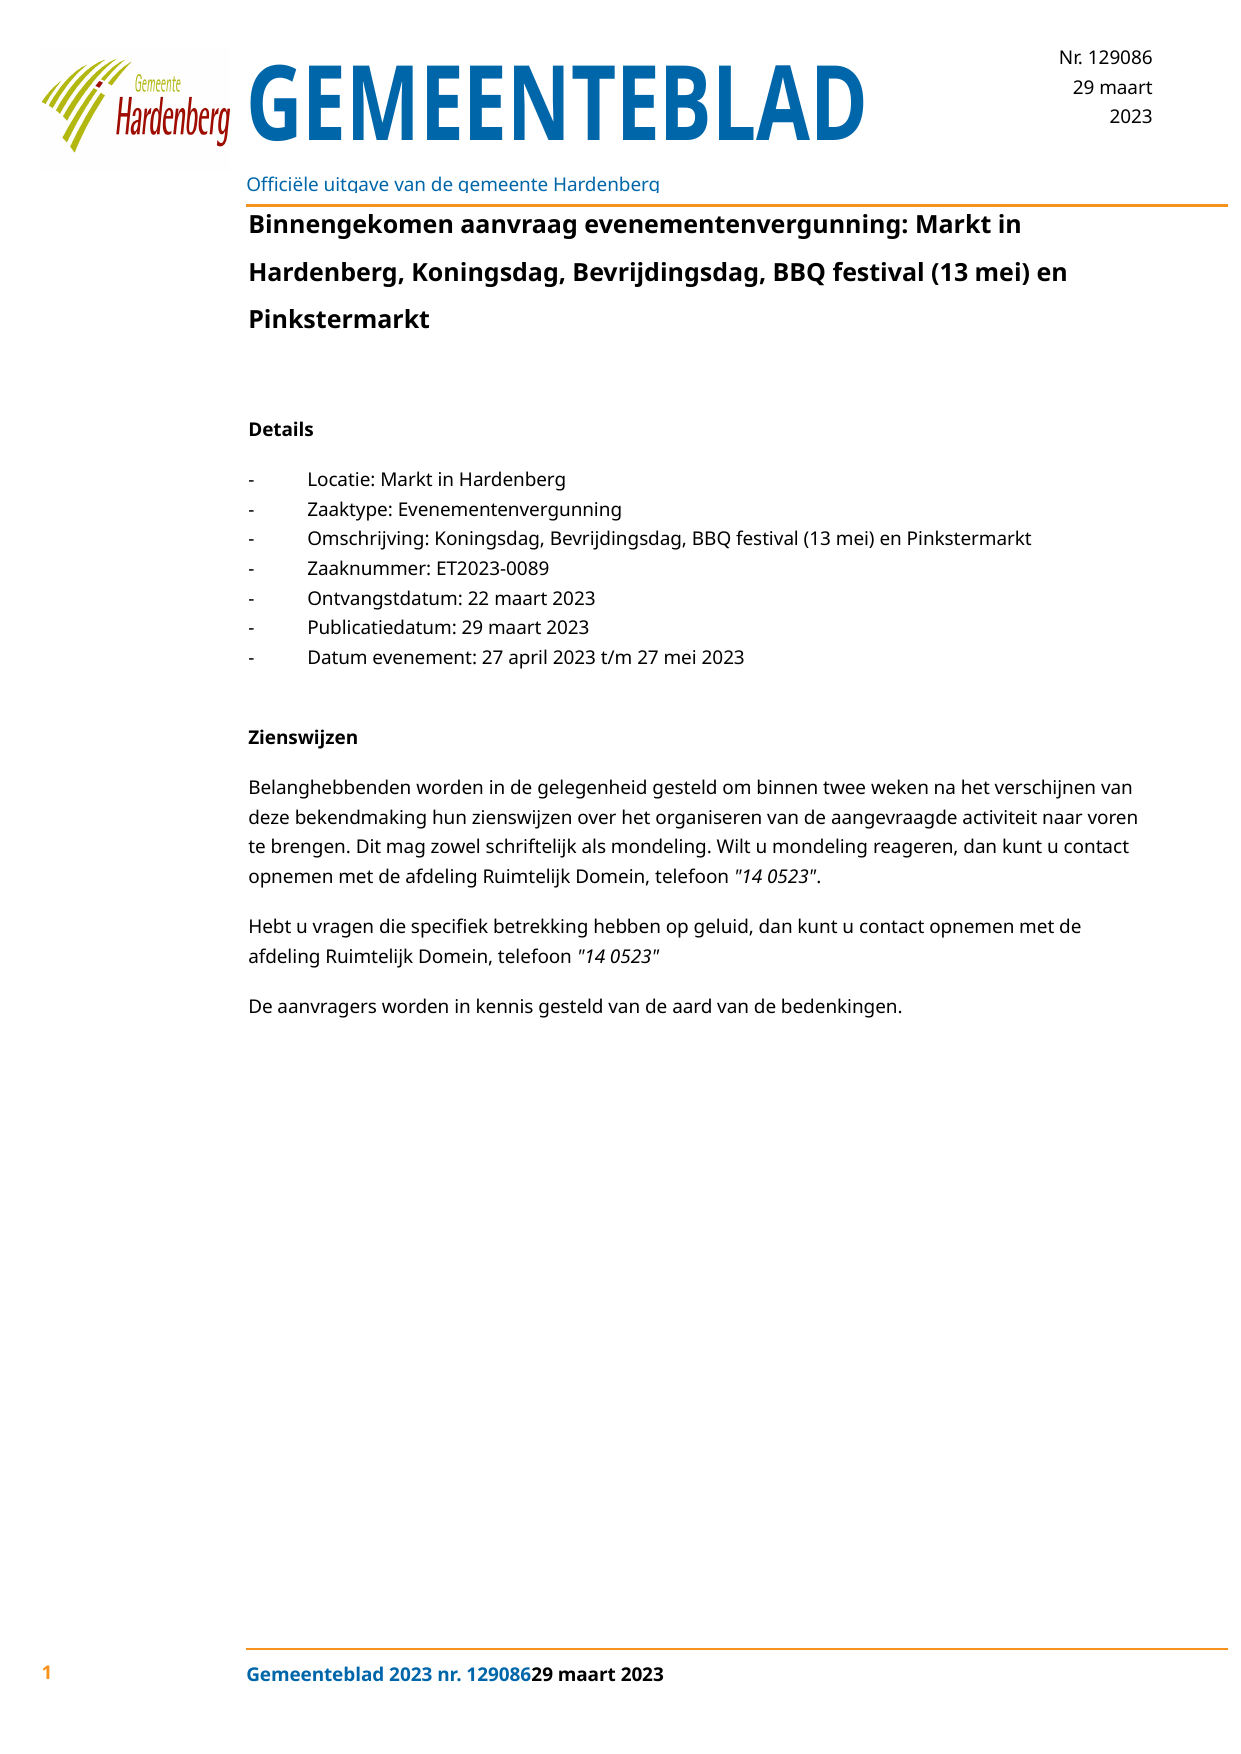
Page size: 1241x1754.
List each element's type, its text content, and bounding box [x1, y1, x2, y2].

text Binnengekomen aanvraag evenementenvergunning: Markt in Hardenberg, Koningsdag, Bevrijdingsdag, BBQ festival (13 mei) en Pinkstermarkt [248, 207, 1152, 336]
picture [41, 47, 231, 172]
list Datum evenement: 27 april 2023 t/m 27 mei 2023 [248, 644, 1152, 669]
text Hebt u vragen die specifiek betrekking hebben op geluid, dan kunt u contact opnemen met de afdeling Ruimtelijk Domein, telefoon "14 0523" [248, 913, 1152, 969]
text Details [248, 416, 1152, 442]
list Omschrijving: Koningsdag, Bevrijdingsdag, BBQ festival (13 mei) en Pinkstermarkt [248, 526, 1152, 551]
list Zaaktype: Evenementenvergunning [248, 496, 1152, 522]
list Ontvangstdatum: 22 maart 2023 [248, 585, 1152, 610]
text De aanvragers worden in kennis gesteld van de aard van de bedenkingen. [248, 993, 1152, 1019]
list Zaaknummer: ET2023-0089 [248, 555, 1152, 581]
list Publicatiedatum: 29 maart 2023 [248, 614, 1152, 640]
text Zienswijzen [248, 724, 1152, 749]
list Locatie: Markt in Hardenberg [248, 466, 1152, 492]
text Belanghebbenden worden in de gelegenheid gesteld om binnen twee weken na het verschijnen van deze bekendmaking hun zienswijzen over het organiseren van de aangevraagde activiteit naar voren te brengen. Dit mag zowel schriftelijk als mondeling. Wilt u mondeling reageren, dan kunt u contact opnemen met de afdeling Ruimtelijk Domein, telefoon "14 0523". [248, 774, 1152, 889]
